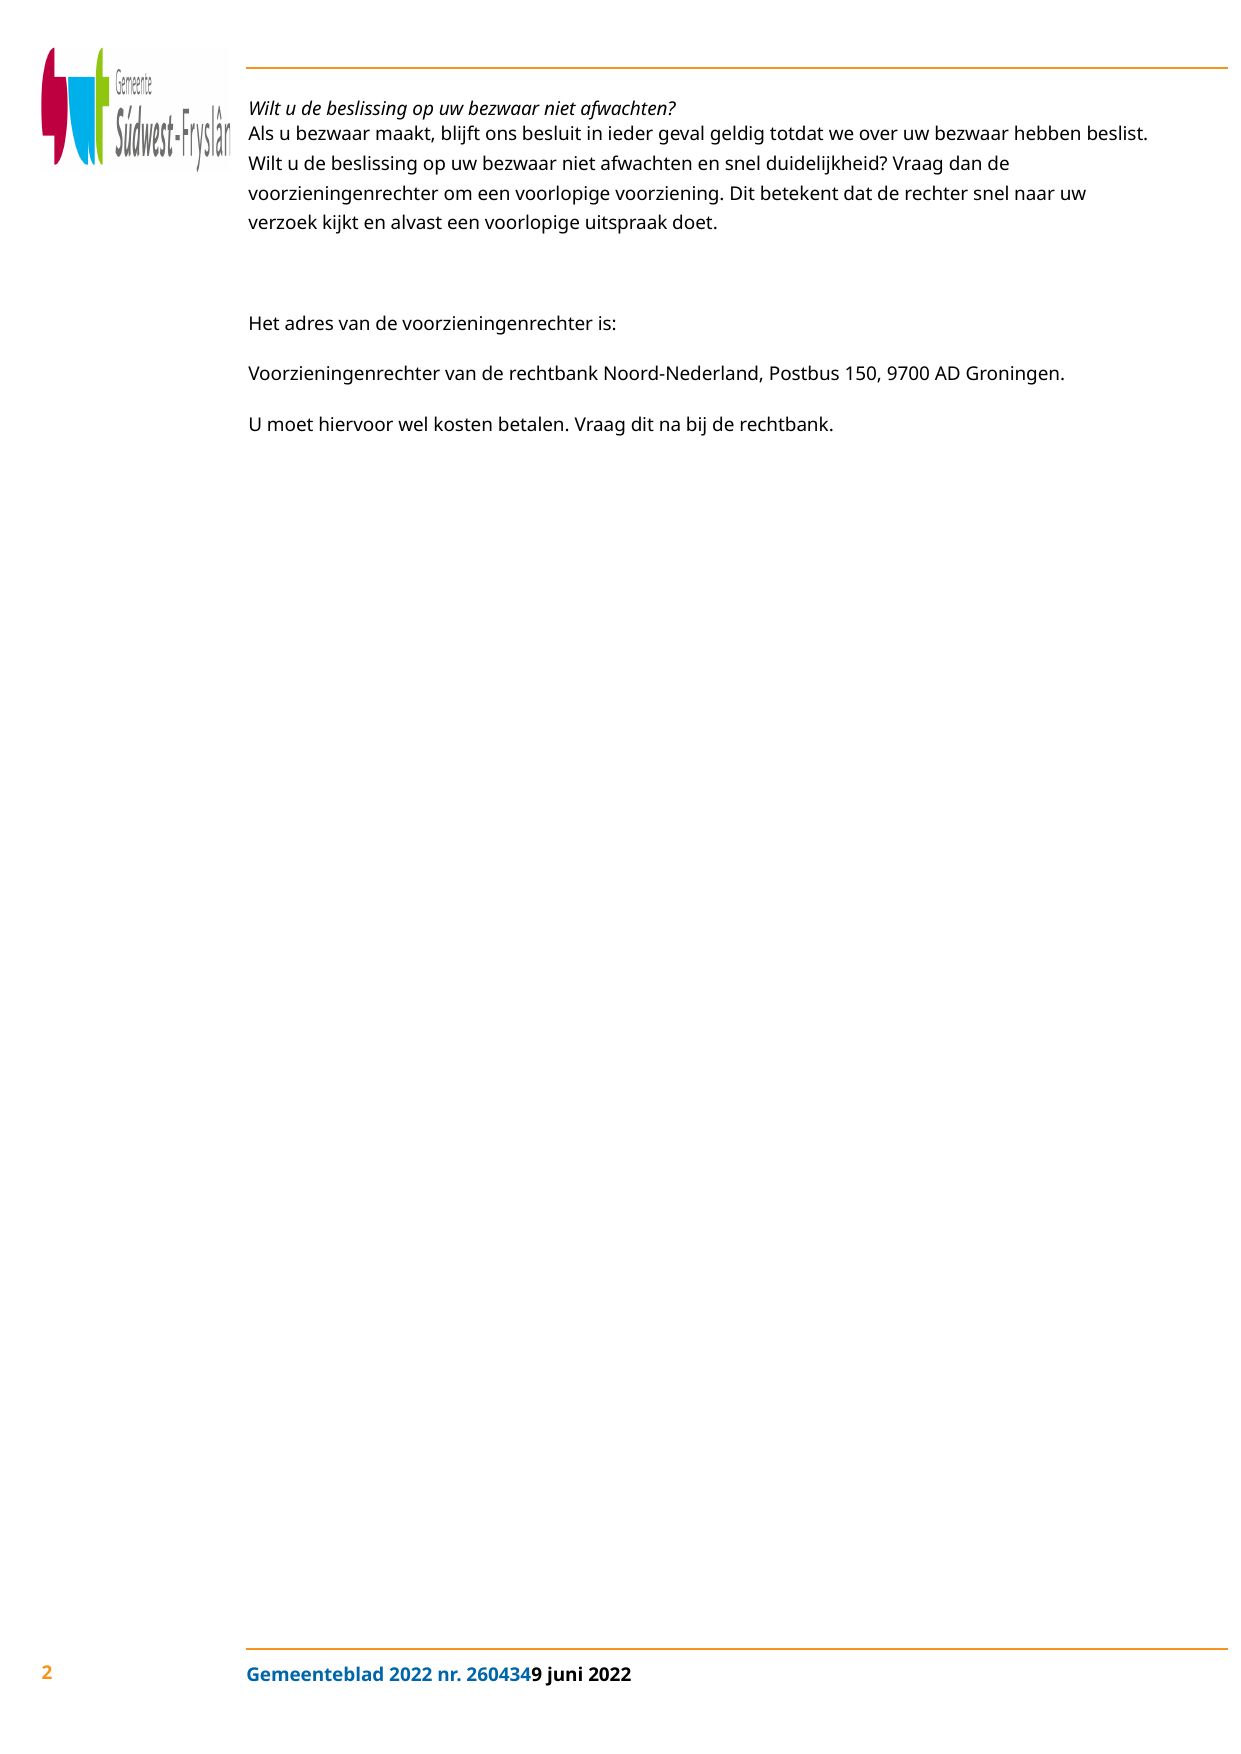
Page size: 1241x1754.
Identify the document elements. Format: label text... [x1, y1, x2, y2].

text Het adres van de voorzieningenrechter is: [248, 310, 1152, 336]
picture [41, 47, 231, 172]
text Voorzieningenrechter van de rechtbank Noord-Nederland, Postbus 150, 9700 AD Groningen. [248, 361, 1152, 386]
text Als u bezwaar maakt, blijft ons besluit in ieder geval geldig totdat we over uw bezwaar hebben beslist. Wilt u de beslissing op uw bezwaar niet afwachten en snel duidelijkheid? Vraag dan de voorzieningenrechter om een voorlopige voorziening. Dit betekent dat de rechter snel naar uw verzoek kijkt en alvast een voorlopige uitspraak doet. [248, 121, 1152, 235]
text U moet hiervoor wel kosten betalen. Vraag dit na bij de rechtbank. [248, 411, 1152, 437]
text Wilt u de beslissing op uw bezwaar niet afwachten? [248, 95, 1152, 121]
